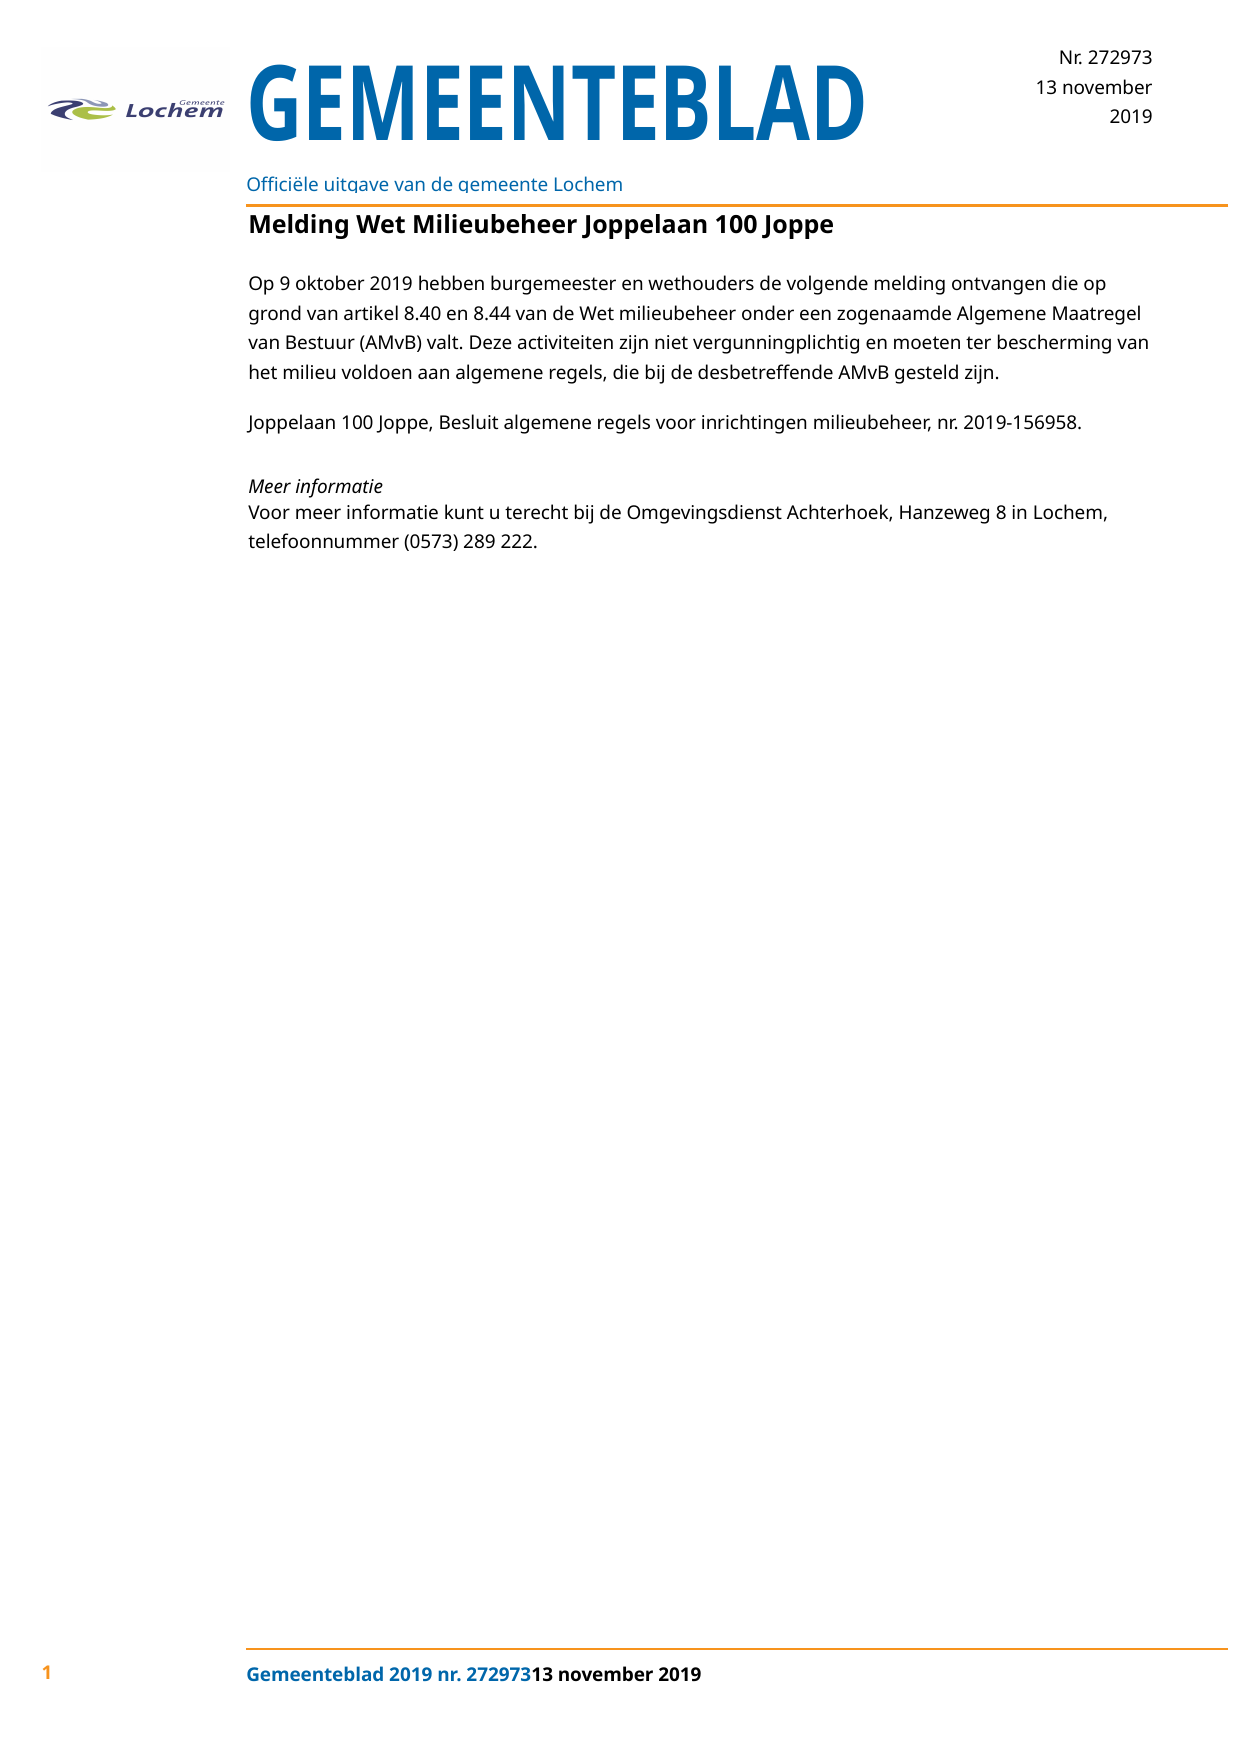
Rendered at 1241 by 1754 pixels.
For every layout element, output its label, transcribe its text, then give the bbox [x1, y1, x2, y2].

text Joppelaan 100 Joppe, Besluit algemene regels voor inrichtingen milieubeheer, nr. 2019-156958. [248, 409, 1152, 435]
text Meer informatie [248, 473, 1152, 499]
text Melding Wet Milieubeheer Joppelaan 100 Joppe [248, 207, 1152, 241]
picture [41, 47, 231, 172]
text Voor meer informatie kunt u terecht bij de Omgevingsdienst Achterhoek, Hanzeweg 8 in Lochem, telefoonnummer (0573) 289 222. [248, 499, 1152, 554]
text Op 9 oktober 2019 hebben burgemeester en wethouders de volgende melding ontvangen die op grond van artikel 8.40 en 8.44 van de Wet milieubeheer onder een zogenaamde Algemene Maatregel van Bestuur (AMvB) valt. Deze activiteiten zijn niet vergunningplichtig en moeten ter bescherming van het milieu voldoen aan algemene regels, die bij de desbetreffende AMvB gesteld zijn. [248, 270, 1152, 385]
